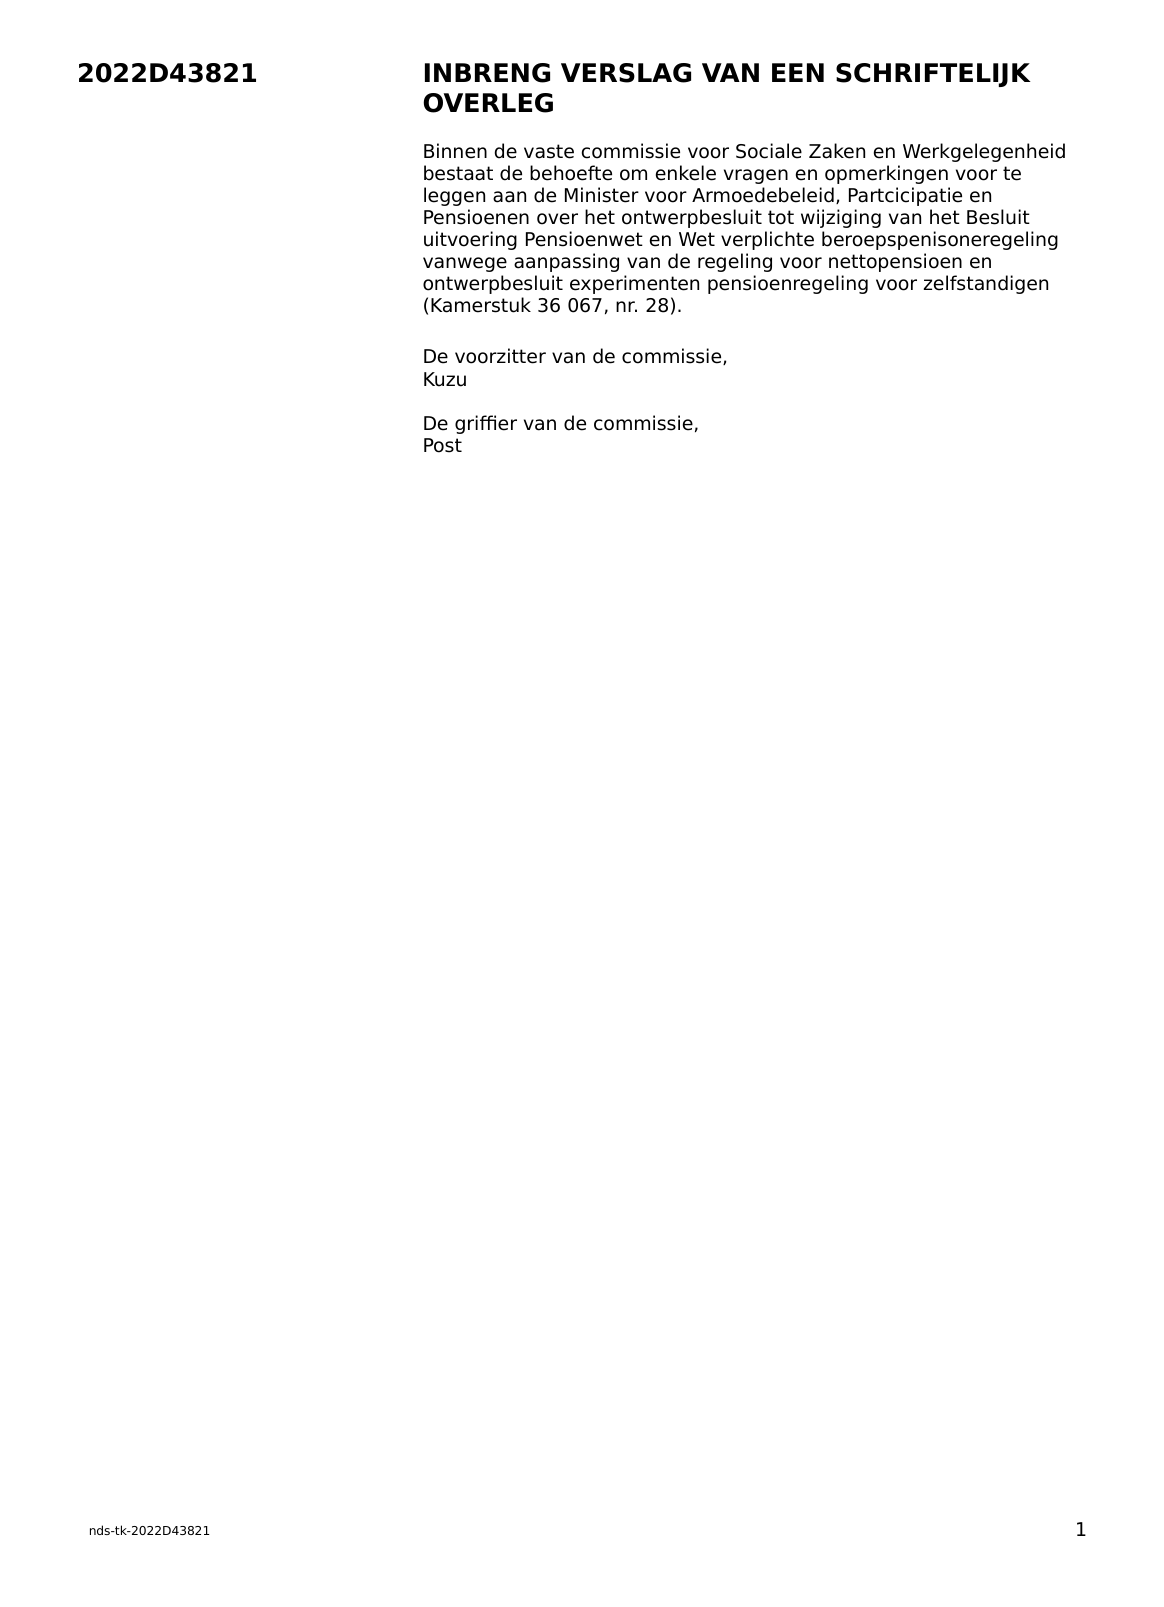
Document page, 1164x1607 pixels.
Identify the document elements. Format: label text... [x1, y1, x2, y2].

text De voorzitter van de commissie, Kuzu [422, 346, 1087, 390]
text nds-tk-2022D43821 [88, 1524, 323, 1538]
text De griffier van de commissie, Post [422, 413, 1087, 457]
text 2022D43821 INBRENG VERSLAG VAN EEN SCHRIFTELIJK OVERLEG [77, 59, 1087, 118]
text Binnen de vaste commissie voor Sociale Zaken en Werkgelegenheid bestaat de behoefte om enkele vragen en opmerkingen voor te leggen aan de Minister voor Armoedebeleid, Partcicipatie en Pensioenen over het ontwerpbesluit tot wijziging van het Besluit uitvoering Pensioenwet en Wet verplichte beroepspenisoneregeling vanwege aanpassing van de regeling voor nettopensioen en ontwerpbesluit experimenten pensioenregeling voor zelfstandigen (Kamerstuk 36 067, nr. 28). [422, 141, 1087, 316]
